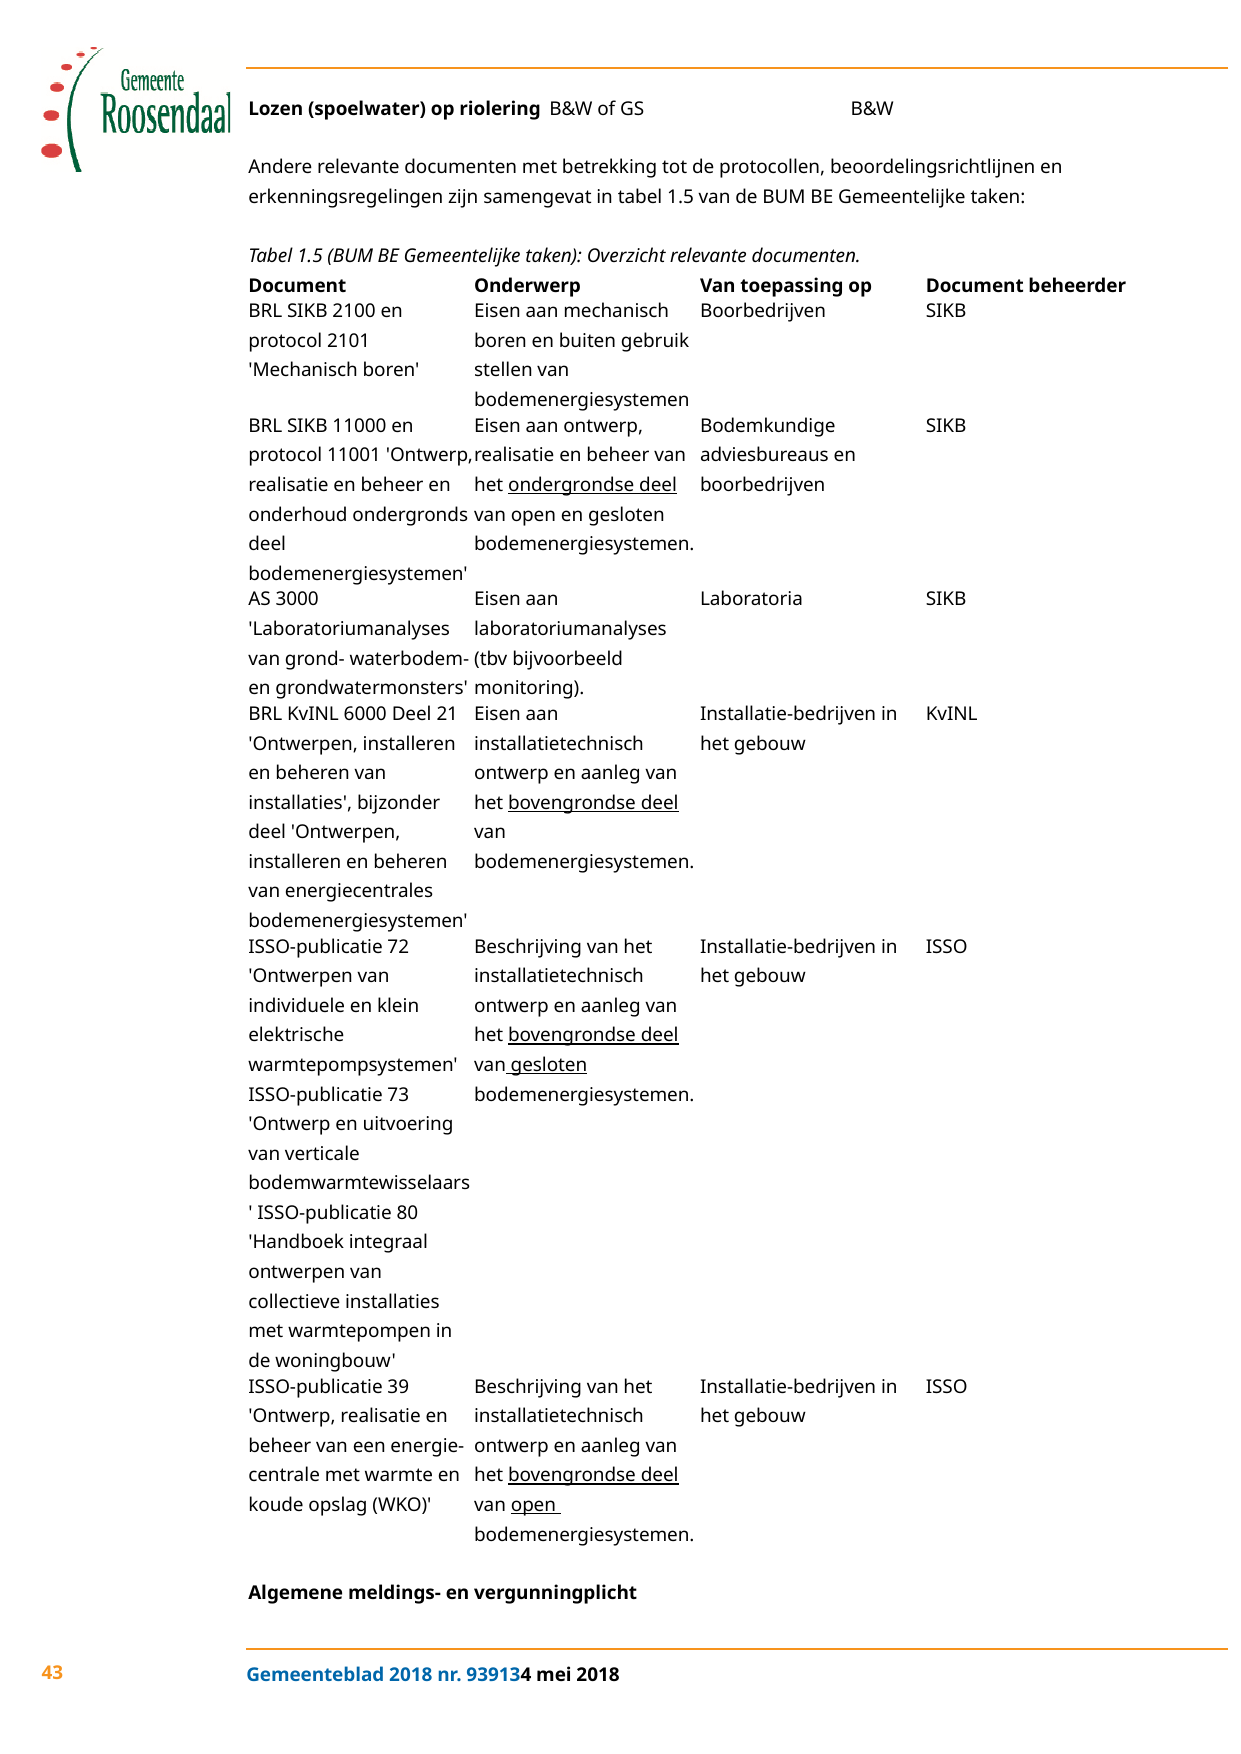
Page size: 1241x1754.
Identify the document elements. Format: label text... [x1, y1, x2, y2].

text Tabel 1.5 (BUM BE Gemeentelijke taken): Overzicht relevante documenten. [248, 242, 1152, 268]
table_cell Lozen (spoelwater) op riolering [248, 95, 549, 121]
text Algemene meldings- en vergunningplicht [248, 1579, 1152, 1605]
picture [41, 47, 231, 172]
table_cell ISSO-publicatie 39 'Ontwerp, realisatie en beheer van een energie-centrale met warmte en koude opslag (WKO)' [248, 1373, 474, 1546]
table_cell ISSO [926, 1373, 1152, 1546]
table_cell BRL SIKB 11000 en protocol 11001 'Ontwerp, realisatie en beheer en onderhoud ondergronds deel bodemenergiesystemen' [248, 412, 474, 586]
table_cell KvINL [926, 700, 1152, 933]
table_cell SIKB [926, 298, 1152, 412]
table_cell Installatie-bedrijven in het gebouw [700, 700, 926, 933]
table_cell Eisen aan mechanisch boren en buiten gebruik stellen van bodemenergiesystemen [474, 298, 700, 412]
table_header Onderwerp [474, 272, 700, 297]
table_cell B&W of GS [549, 95, 850, 121]
table_cell Beschrijving van het installatietechnisch ontwerp en aanleg van het bovengrondse deel van gesloten bodemenergiesystemen. [474, 933, 700, 1373]
table_cell ISSO [926, 933, 1152, 1373]
table_cell B&W [850, 95, 1152, 121]
table_cell AS 3000 'Laboratoriumanalyses van grond- waterbodem- en grondwatermonsters' [248, 586, 474, 700]
table_cell Bodemkundige adviesbureaus en boorbedrijven [700, 412, 926, 586]
table_cell BRL SIKB 2100 en protocol 2101 'Mechanisch boren' [248, 298, 474, 412]
table_cell Installatie-bedrijven in het gebouw [700, 933, 926, 1373]
table_cell BRL KvINL 6000 Deel 21 'Ontwerpen, installeren en beheren van installaties', bijzonder deel 'Ontwerpen, installeren en beheren van energiecentrales bodemenergiesystemen' [248, 700, 474, 933]
table_cell Eisen aan installatietechnisch ontwerp en aanleg van het bovengrondse deel van bodemenergiesystemen. [474, 700, 700, 933]
table_cell Installatie-bedrijven in het gebouw [700, 1373, 926, 1546]
table_header Van toepassing op [700, 272, 926, 297]
table_cell Beschrijving van het installatietechnisch ontwerp en aanleg van het bovengrondse deel van open bodemenergiesystemen. [474, 1373, 700, 1546]
table_cell Laboratoria [700, 586, 926, 700]
table_header Document [248, 272, 474, 297]
table_cell ISSO-publicatie 72 'Ontwerpen van individuele en klein elektrische warmtepompsystemen' ISSO-publicatie 73 'Ontwerp en uitvoering van verticale bodemwarmtewisselaars' ISSO-publicatie 80 'Handboek integraal ontwerpen van collectieve installaties met warmtepompen in de woningbouw' [248, 933, 474, 1373]
table_cell Eisen aan ontwerp, realisatie en beheer van het ondergrondse deel van open en gesloten bodemenergiesystemen. [474, 412, 700, 586]
table_cell Eisen aan laboratoriumanalyses (tbv bijvoorbeeld monitoring). [474, 586, 700, 700]
table_cell Boorbedrijven [700, 298, 926, 412]
table_header Document beheerder [926, 272, 1152, 297]
text Andere relevante documenten met betrekking tot de protocollen, beoordelingsrichtlijnen en erkenningsregelingen zijn samengevat in tabel 1.5 van de BUM BE Gemeentelijke taken: [248, 153, 1152, 209]
table_cell SIKB [926, 586, 1152, 700]
table_cell SIKB [926, 412, 1152, 586]
